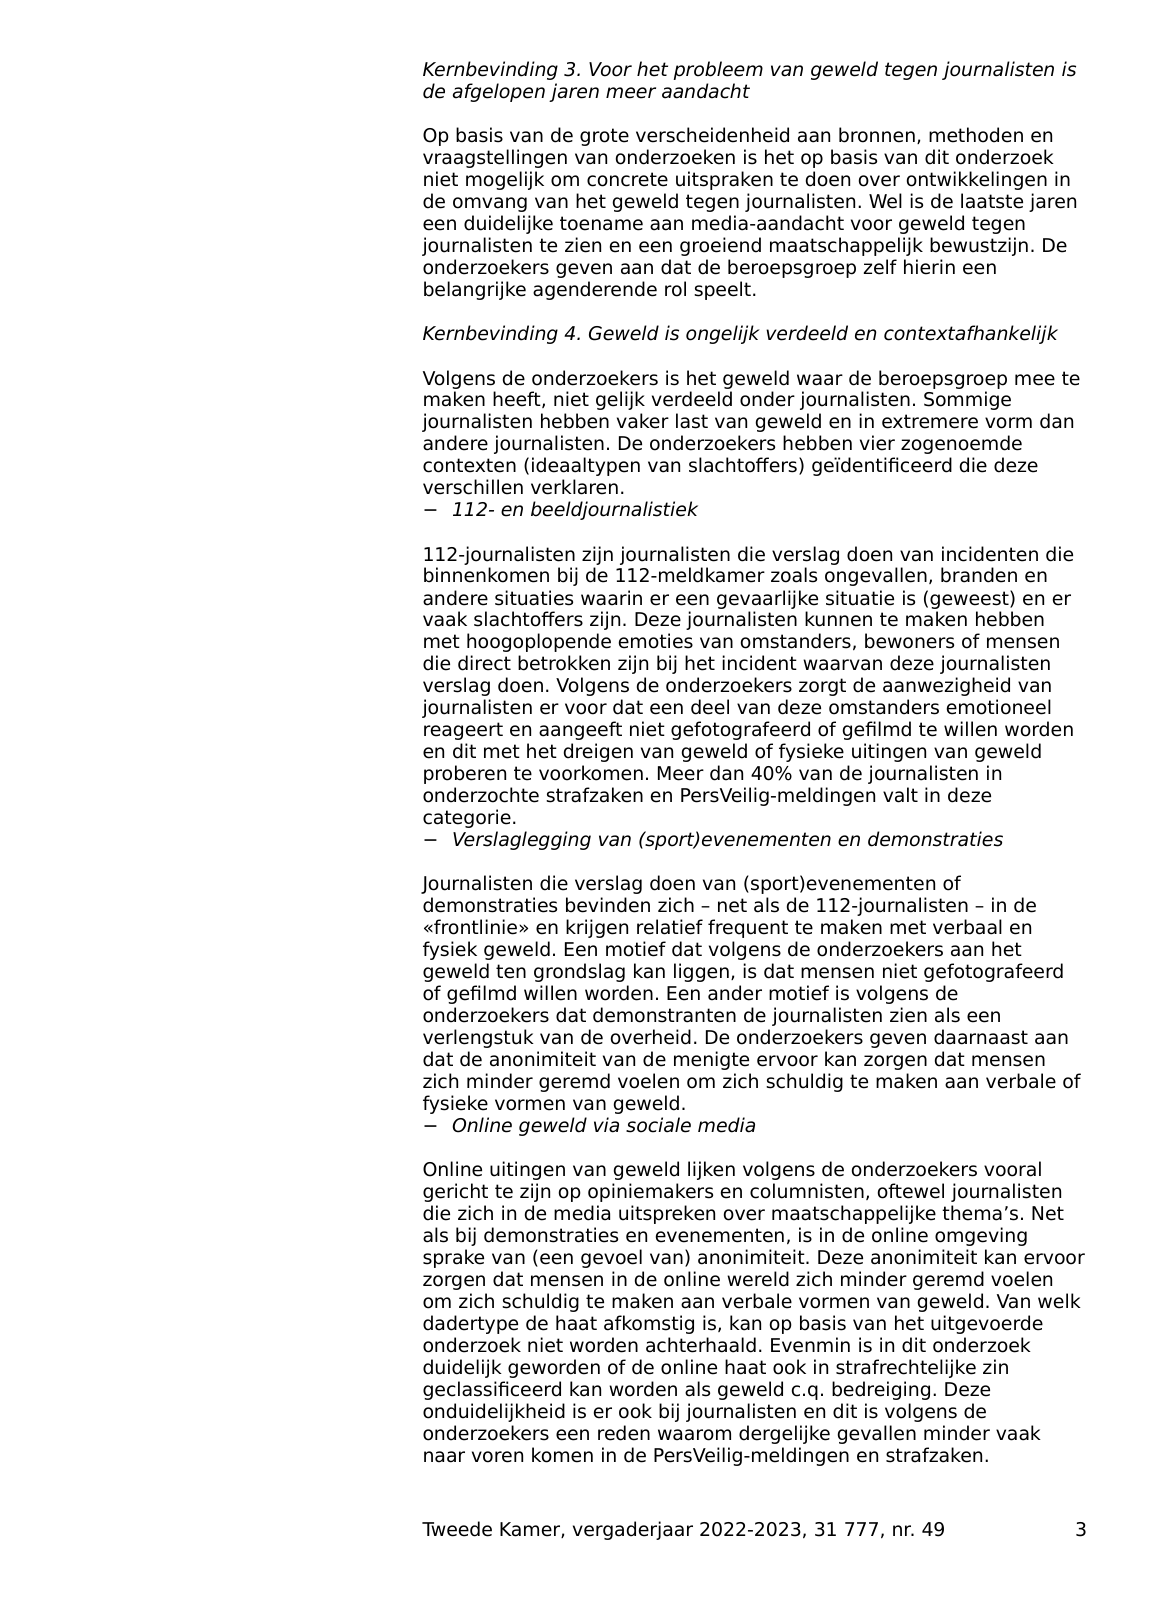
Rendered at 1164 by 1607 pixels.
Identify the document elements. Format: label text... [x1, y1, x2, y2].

text Online uitingen van geweld lijken volgens de onderzoekers vooral gericht te zijn op opiniemakers en columnisten, oftewel journalisten die zich in de media uitspreken over maatschappelijke thema’s. Net als bij demonstraties en evenementen, is in de online omgeving sprake van (een gevoel van) anonimiteit. Deze anonimiteit kan ervoor zorgen dat mensen in de online wereld zich minder geremd voelen om zich schuldig te maken aan verbale vormen van geweld. Van welk dadertype de haat afkomstig is, kan op basis van het uitgevoerde onderzoek niet worden achterhaald. Evenmin is in dit onderzoek duidelijk geworden of de online haat ook in strafrechtelijke zin geclassificeerd kan worden als geweld c.q. bedreiging. Deze onduidelijkheid is er ook bij journalisten en dit is volgens de onderzoekers een reden waarom dergelijke gevallen minder vaak naar voren komen in de PersVeilig-meldingen en strafzaken. [422, 1159, 1087, 1467]
text Volgens de onderzoekers is het geweld waar de beroepsgroep mee te maken heeft, niet gelijk verdeeld onder journalisten. Sommige journalisten hebben vaker last van geweld en in extremere vorm dan andere journalisten. De onderzoekers hebben vier zogenoemde contexten (ideaaltypen van slachtoffers) geïdentificeerd die deze verschillen verklaren. [422, 367, 1087, 499]
text − Online geweld via sociale media [422, 1115, 1087, 1137]
subtitle Kernbevinding 4. Geweld is ongelijk verdeeld en contextafhankelijk [422, 323, 1087, 345]
text Op basis van de grote verscheidenheid aan bronnen, methoden en vraagstellingen van onderzoeken is het op basis van dit onderzoek niet mogelijk om concrete uitspraken te doen over ontwikkelingen in de omvang van het geweld tegen journalisten. Wel is de laatste jaren een duidelijke toename aan media-aandacht voor geweld tegen journalisten te zien en een groeiend maatschappelijk bewustzijn. De onderzoekers geven aan dat de beroepsgroep zelf hierin een belangrijke agenderende rol speelt. [422, 125, 1087, 301]
text − Verslaglegging van (sport)evenementen en demonstraties [422, 829, 1087, 851]
text Journalisten die verslag doen van (sport)evenementen of demonstraties bevinden zich – net als de 112-journalisten – in de «frontlinie» en krijgen relatief frequent te maken met verbaal en fysiek geweld. Een motief dat volgens de onderzoekers aan het geweld ten grondslag kan liggen, is dat mensen niet gefotografeerd of gefilmd willen worden. Een ander motief is volgens de onderzoekers dat demonstranten de journalisten zien als een verlengstuk van de overheid. De onderzoekers geven daarnaast aan dat de anonimiteit van de menigte ervoor kan zorgen dat mensen zich minder geremd voelen om zich schuldig te maken aan verbale of fysieke vormen van geweld. [422, 873, 1087, 1115]
text 112-journalisten zijn journalisten die verslag doen van incidenten die binnenkomen bij de 112-meldkamer zoals ongevallen, branden en andere situaties waarin er een gevaarlijke situatie is (geweest) en er vaak slachtoffers zijn. Deze journalisten kunnen te maken hebben met hoogoplopende emoties van omstanders, bewoners of mensen die direct betrokken zijn bij het incident waarvan deze journalisten verslag doen. Volgens de onderzoekers zorgt de aanwezigheid van journalisten er voor dat een deel van deze omstanders emotioneel reageert en aangeeft niet gefotografeerd of gefilmd te willen worden en dit met het dreigen van geweld of fysieke uitingen van geweld proberen te voorkomen. Meer dan 40% van de journalisten in onderzochte strafzaken en PersVeilig-meldingen valt in deze categorie. [422, 543, 1087, 829]
text − 112- en beeldjournalistiek [422, 499, 1087, 521]
subtitle Kernbevinding 3. Voor het probleem van geweld tegen journalisten is de afgelopen jaren meer aandacht [422, 59, 1087, 103]
